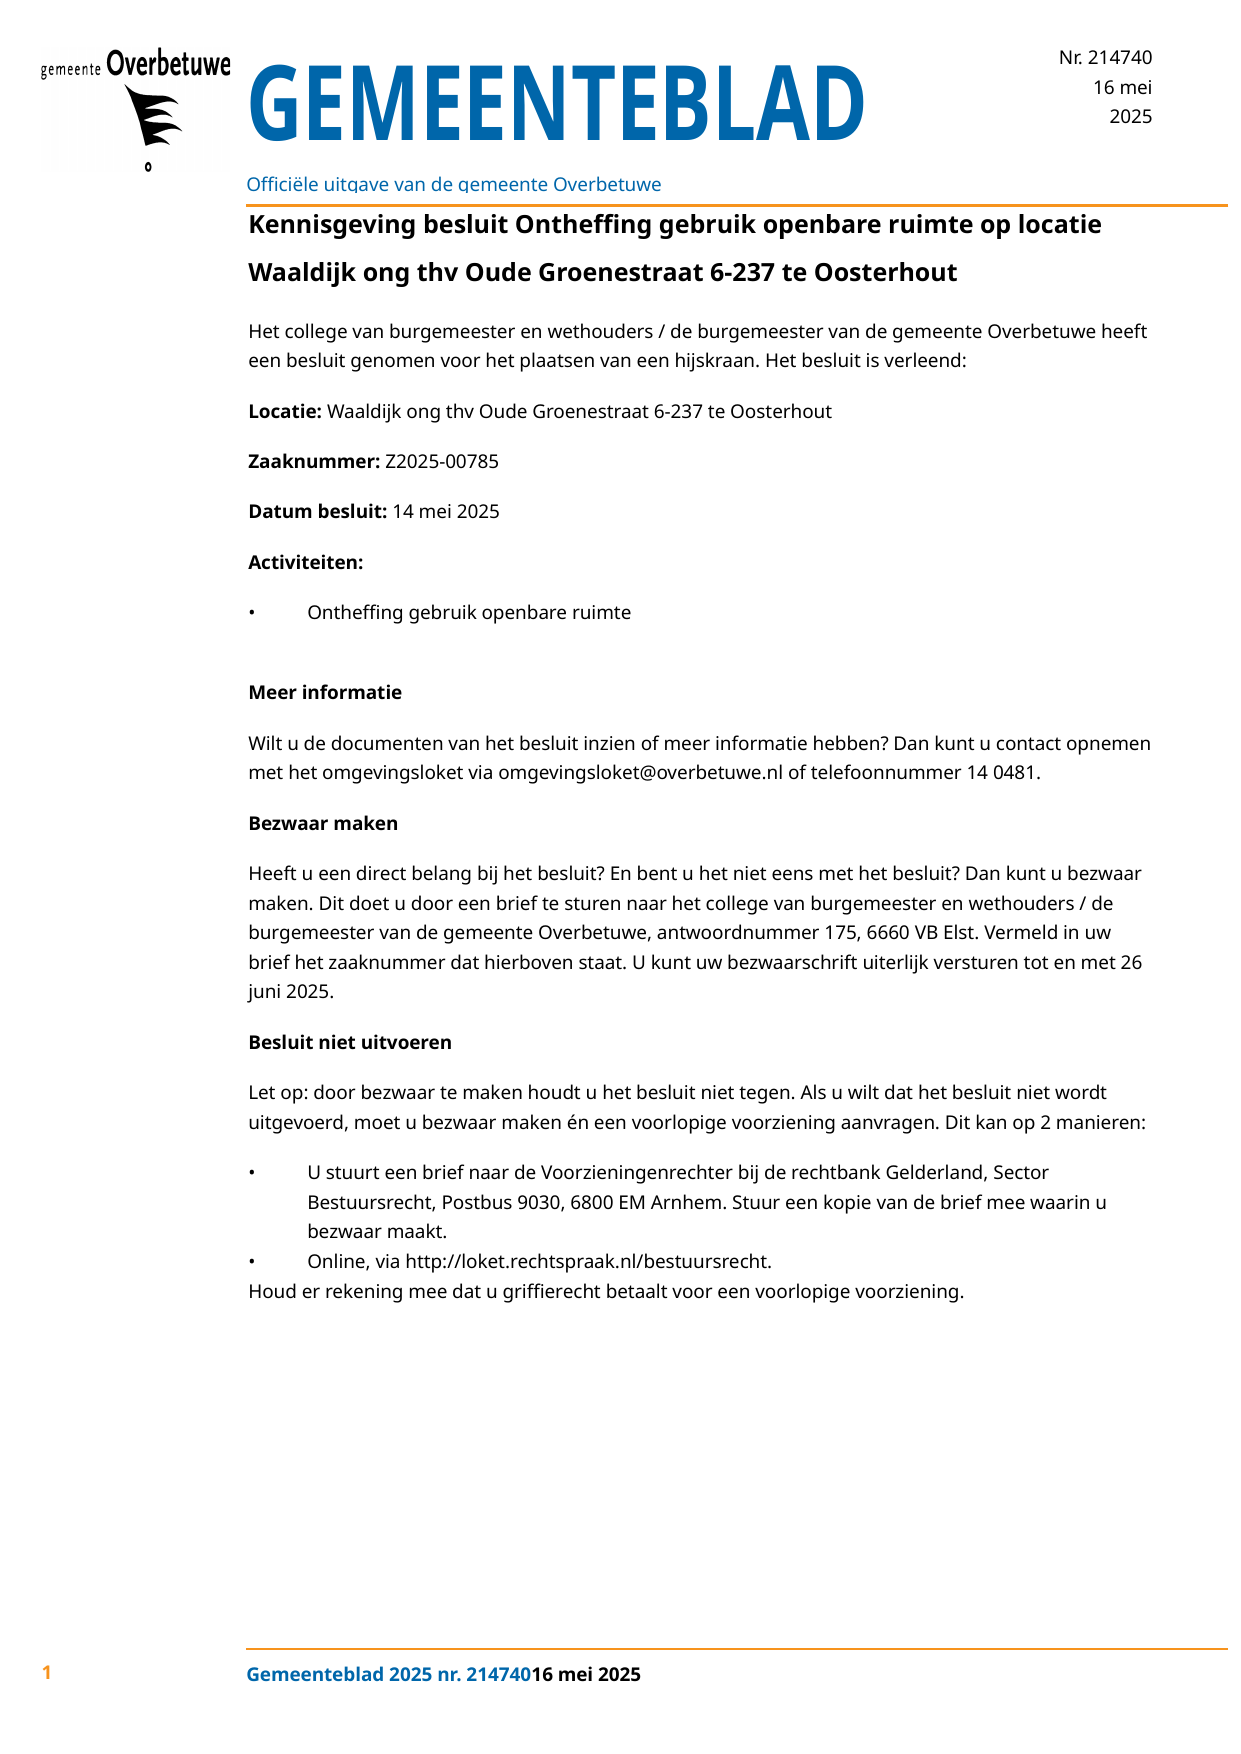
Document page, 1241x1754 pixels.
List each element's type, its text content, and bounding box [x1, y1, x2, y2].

text Locatie: Waaldijk ong thv Oude Groenestraat 6-237 te Oosterhout [248, 398, 1152, 424]
picture [41, 47, 231, 172]
list U stuurt een brief naar de Voorzieningenrechter bij de rechtbank Gelderland, Sector Bestuursrecht, Postbus 9030, 6800 EM Arnhem. Stuur een kopie van de brief mee waarin u bezwaar maakt. [248, 1159, 1152, 1244]
text Wilt u de documenten van het besluit inzien of meer informatie hebben? Dan kunt u contact opnemen met het omgevingsloket via omgevingsloket@overbetuwe.nl of telefoonnummer 14 0481. [248, 730, 1152, 785]
text Heeft u een direct belang bij het besluit? En bent u het niet eens met het besluit? Dan kunt u bezwaar maken. Dit doet u door een brief te sturen naar het college van burgemeester en wethouders / de burgemeester van de gemeente Overbetuwe, antwoordnummer 175, 6660 VB Elst. Vermeld in uw brief het zaaknummer dat hierboven staat. U kunt uw bezwaarschrift uiterlijk versturen tot en met 26 juni 2025. [248, 860, 1152, 1004]
text Meer informatie [248, 679, 1152, 705]
text Zaaknummer: Z2025-00785 [248, 448, 1152, 474]
text Kennisgeving besluit Ontheffing gebruik openbare ruimte op locatie Waaldijk ong thv Oude Groenestraat 6-237 te Oosterhout [248, 207, 1152, 288]
list Ontheffing gebruik openbare ruimte [248, 599, 1152, 625]
text Let op: door bezwaar te maken houdt u het besluit niet tegen. Als u wilt dat het besluit niet wordt uitgevoerd, moet u bezwaar maken én een voorlopige voorziening aanvragen. Dit kan op 2 manieren: [248, 1079, 1152, 1135]
text Houd er rekening mee dat u griffierecht betaalt voor een voorlopige voorziening. [248, 1278, 1152, 1304]
text Datum besluit: 14 mei 2025 [248, 499, 1152, 524]
list Online, via http://loket.rechtspraak.nl/bestuursrecht. [248, 1248, 1152, 1274]
text Het college van burgemeester en wethouders / de burgemeester van de gemeente Overbetuwe heeft een besluit genomen voor het plaatsen van een hijskraan. Het besluit is verleend: [248, 318, 1152, 373]
text Besluit niet uitvoeren [248, 1029, 1152, 1055]
text Bezwaar maken [248, 810, 1152, 836]
text Activiteiten: [248, 549, 1152, 575]
